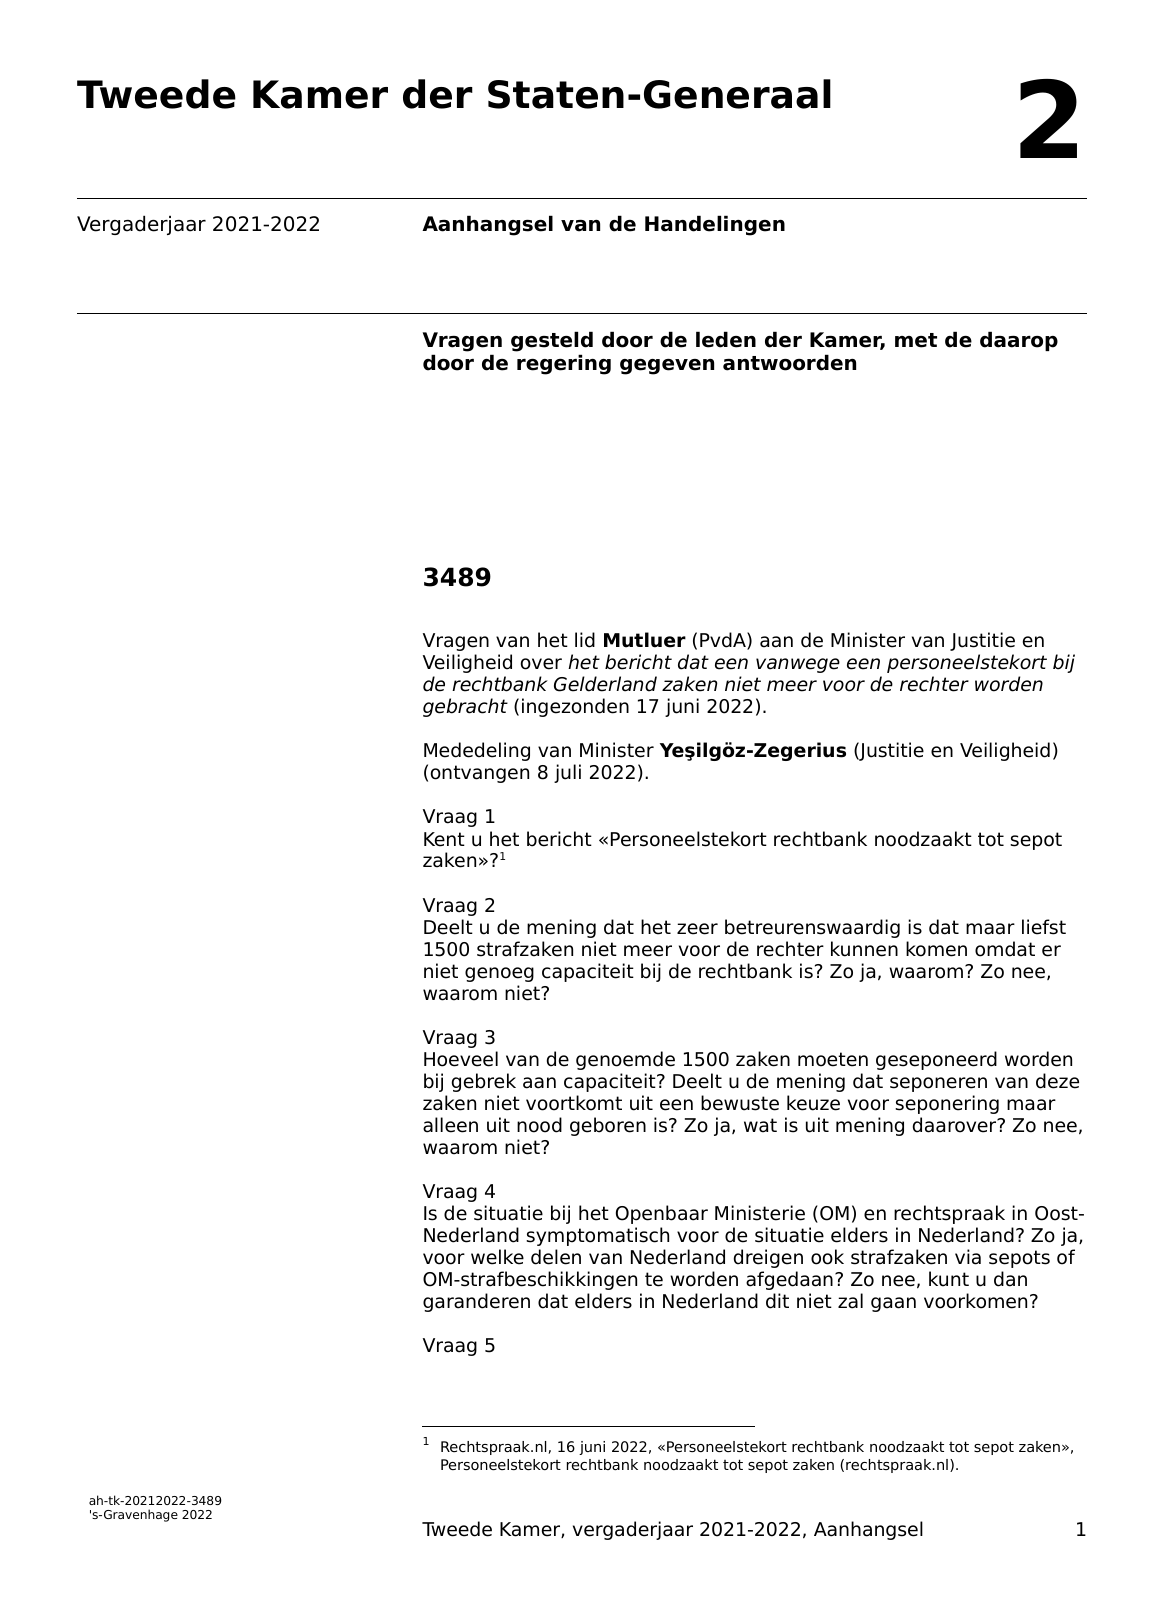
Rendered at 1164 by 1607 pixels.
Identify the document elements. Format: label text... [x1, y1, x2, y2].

text Vraag 1 [422, 806, 1087, 828]
text Deelt u de mening dat het zeer betreurenswaardig is dat maar liefst 1500 strafzaken niet meer voor de rechter kunnen komen omdat er niet genoeg capaciteit bij de rechtbank is? Zo ja, waarom? Zo nee, waarom niet? [422, 917, 1087, 1004]
text Hoeveel van de genoemde 1500 zaken moeten geseponeerd worden bij gebrek aan capaciteit? Deelt u de mening dat seponeren van deze zaken niet voortkomt uit een bewuste keuze voor seponering maar alleen uit nood geboren is? Zo ja, wat is uit mening daarover? Zo nee, waarom niet? [422, 1049, 1087, 1158]
text Vragen van het lid Mutluer (PvdA) aan de Minister van Justitie en Veiligheid over het bericht dat een vanwege een personeelstekort bij de rechtbank Gelderland zaken niet meer voor de rechter worden gebracht (ingezonden 17 juni 2022). [422, 630, 1087, 718]
table_cell [77, 314, 422, 375]
table_header 2 [886, 59, 1087, 198]
text Mededeling van Minister Yeşilgöz-Zegerius (Justitie en Veiligheid) (ontvangen 8 juli 2022). [422, 740, 1087, 784]
text Is de situatie bij het Openbaar Ministerie (OM) en rechtspraak in Oost-Nederland symptomatisch voor de situatie elders in Nederland? Zo ja, voor welke delen van Nederland dreigen ook strafzaken via sepots of OM-strafbeschikkingen te worden afgedaan? Zo nee, kunt u dan garanderen dat elders in Nederland dit niet zal gaan voorkomen? [422, 1203, 1087, 1313]
text Rechtspraak.nl, 16 juni 2022, «Personeelstekort rechtbank noodzaakt tot sepot zaken», Personeelstekort rechtbank noodzaakt tot sepot zaken (rechtspraak.nl). [422, 1435, 1087, 1474]
text Vraag 3 [422, 1027, 1087, 1049]
table_header Tweede Kamer der Staten-Generaal [77, 59, 886, 198]
text Vraag 2 [422, 894, 1087, 917]
text Kent u het bericht «Personeelstekort rechtbank noodzaakt tot sepot zaken»? [422, 828, 1087, 872]
text 3489 [422, 563, 1087, 592]
table_cell Vragen gesteld door de leden der Kamer, met de daarop door de regering gegeven antwoorden [422, 314, 1087, 375]
text Vraag 5 [422, 1335, 1087, 1357]
text 's-Gravenhage 2022 [88, 1508, 323, 1522]
text ah-tk-20212022-3489 [88, 1494, 323, 1508]
table_cell Vergaderjaar 2021-2022 [77, 199, 422, 313]
text Vraag 4 [422, 1181, 1087, 1203]
table_cell Aanhangsel van de Handelingen [422, 199, 1087, 313]
